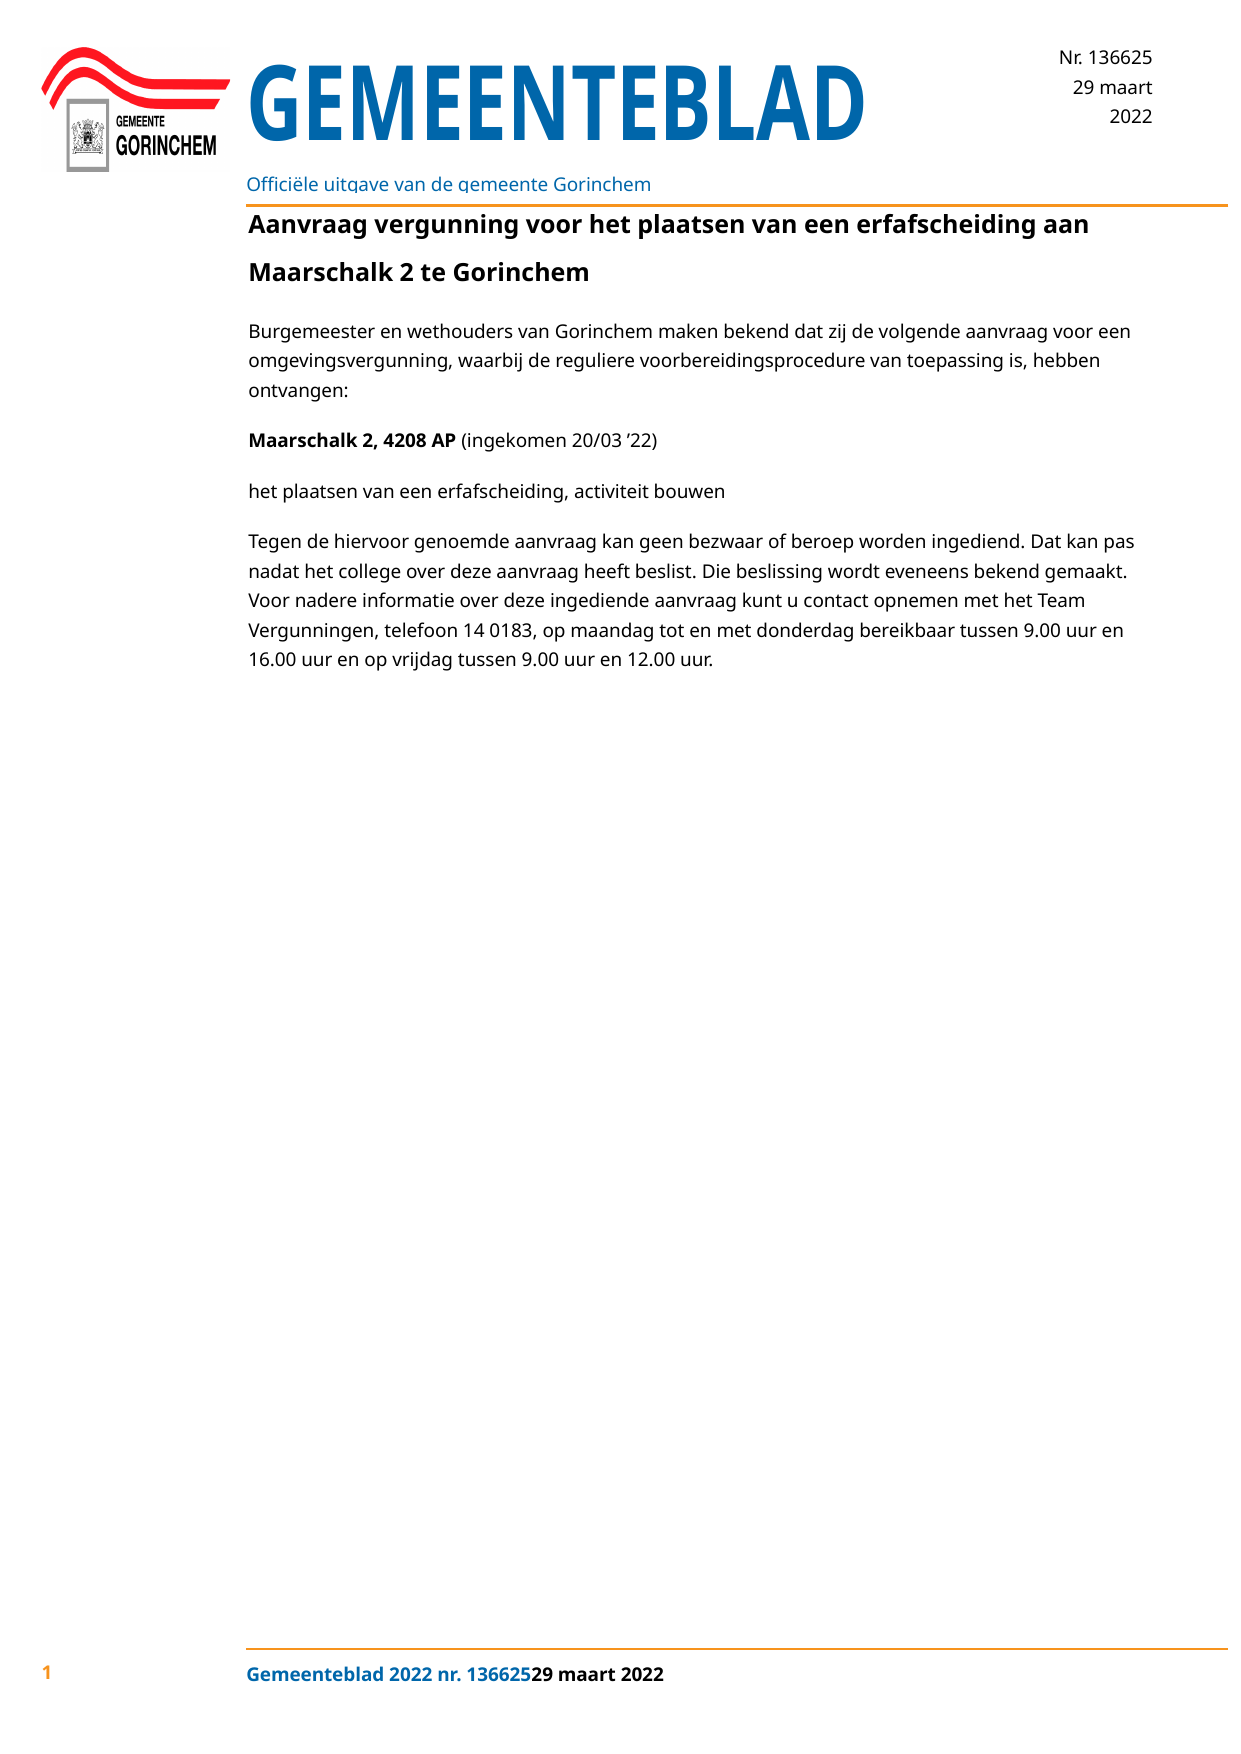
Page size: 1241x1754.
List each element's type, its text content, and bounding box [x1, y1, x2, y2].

text Tegen de hiervoor genoemde aanvraag kan geen bezwaar of beroep worden ingediend. Dat kan pas nadat het college over deze aanvraag heeft beslist. Die beslissing wordt eveneens bekend gemaakt. Voor nadere informatie over deze ingediende aanvraag kunt u contact opnemen met het Team Vergunningen, telefoon 14 0183, op maandag tot en met donderdag bereikbaar tussen 9.00 uur en 16.00 uur en op vrijdag tussen 9.00 uur en 12.00 uur. [248, 528, 1152, 672]
picture [41, 47, 231, 172]
text Aanvraag vergunning voor het plaatsen van een erfafscheiding aan Maarschalk 2 te Gorinchem [248, 207, 1152, 288]
text Burgemeester en wethouders van Gorinchem maken bekend dat zij de volgende aanvraag voor een omgevingsvergunning, waarbij de reguliere voorbereidingsprocedure van toepassing is, hebben ontvangen: [248, 318, 1152, 403]
text het plaatsen van een erfafscheiding, activiteit bouwen [248, 478, 1152, 504]
text Maarschalk 2, 4208 AP (ingekomen 20/03 ’22) [248, 427, 1152, 453]
